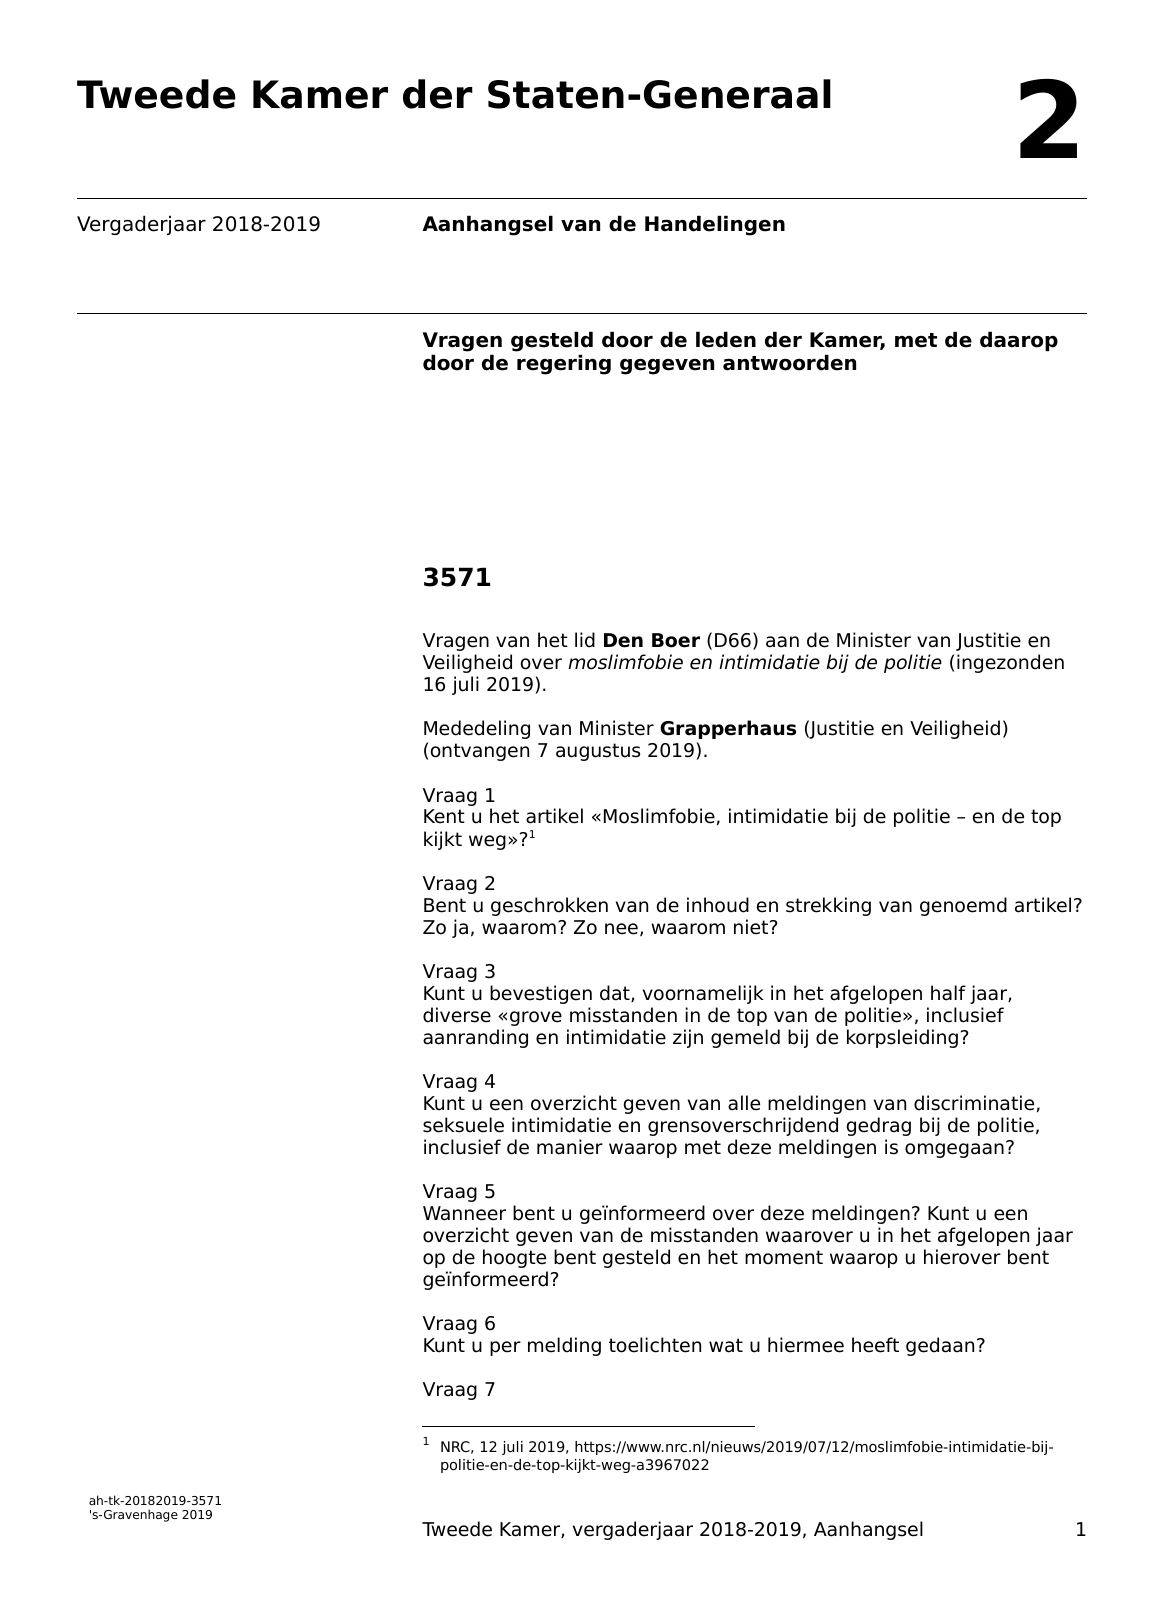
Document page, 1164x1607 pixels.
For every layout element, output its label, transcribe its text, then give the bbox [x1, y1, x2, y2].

table_cell Aanhangsel van de Handelingen [422, 199, 1087, 313]
text 's-Gravenhage 2019 [88, 1508, 323, 1522]
text Bent u geschrokken van de inhoud en strekking van genoemd artikel? Zo ja, waarom? Zo nee, waarom niet? [422, 894, 1087, 938]
table_cell Vragen gesteld door de leden der Kamer, met de daarop door de regering gegeven antwoorden [422, 314, 1087, 375]
text Vragen van het lid Den Boer (D66) aan de Minister van Justitie en Veiligheid over moslimfobie en intimidatie bij de politie (ingezonden 16 juli 2019). [422, 630, 1087, 696]
text Wanneer bent u geïnformeerd over deze meldingen? Kunt u een overzicht geven van de misstanden waarover u in het afgelopen jaar op de hoogte bent gesteld en het moment waarop u hierover bent geïnformeerd? [422, 1203, 1087, 1291]
text Vraag 4 [422, 1071, 1087, 1093]
table_header Tweede Kamer der Staten-Generaal [77, 59, 886, 198]
text Vraag 5 [422, 1181, 1087, 1203]
text Kunt u bevestigen dat, voornamelijk in het afgelopen half jaar, diverse «grove misstanden in de top van de politie», inclusief aanranding en intimidatie zijn gemeld bij de korpsleiding? [422, 983, 1087, 1049]
text NRC, 12 juli 2019, https://www.nrc.nl/nieuws/2019/07/12/moslimfobie-intimidatie-bij-politie-en-de-top-kijkt-weg-a3967022 [422, 1435, 1087, 1474]
text Kunt u per melding toelichten wat u hiermee heeft gedaan? [422, 1335, 1087, 1357]
text Vraag 1 [422, 784, 1087, 806]
text 3571 [422, 563, 1087, 592]
text Kunt u een overzicht geven van alle meldingen van discriminatie, seksuele intimidatie en grensoverschrijdend gedrag bij de politie, inclusief de manier waarop met deze meldingen is omgegaan? [422, 1093, 1087, 1159]
text Vraag 3 [422, 961, 1087, 983]
table_cell [77, 314, 422, 375]
text Kent u het artikel «Moslimfobie, intimidatie bij de politie – en de top kijkt weg»? [422, 806, 1087, 850]
table_header 2 [886, 59, 1087, 198]
text Vraag 7 [422, 1379, 1087, 1401]
text ah-tk-20182019-3571 [88, 1494, 323, 1508]
table_cell Vergaderjaar 2018-2019 [77, 199, 422, 313]
text Mededeling van Minister Grapperhaus (Justitie en Veiligheid) (ontvangen 7 augustus 2019). [422, 718, 1087, 762]
text Vraag 2 [422, 873, 1087, 894]
text Vraag 6 [422, 1313, 1087, 1335]
